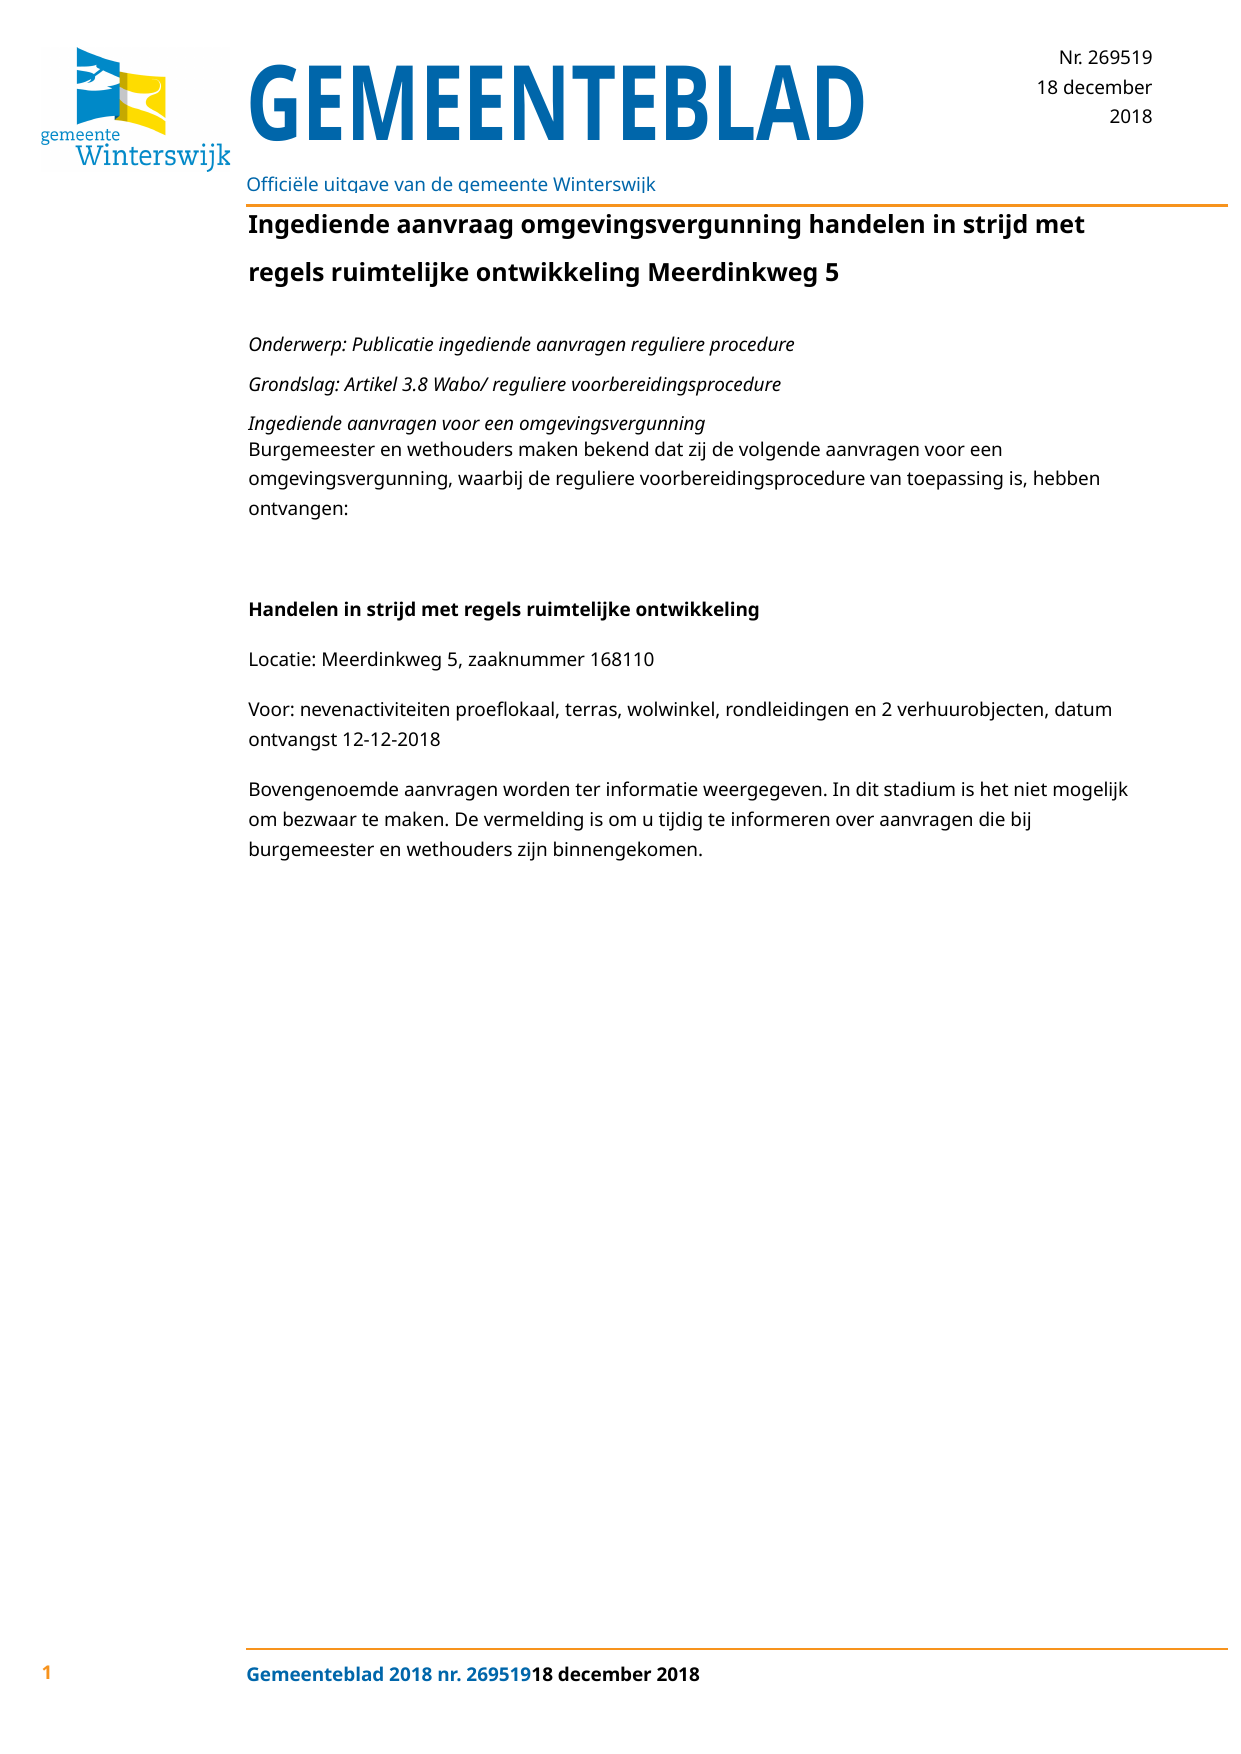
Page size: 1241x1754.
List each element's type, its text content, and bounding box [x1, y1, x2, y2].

text Ingediende aanvragen voor een omgevingsvergunning [248, 410, 1152, 436]
picture [225, 153, 231, 162]
text Voor: nevenactiviteiten proeflokaal, terras, wolwinkel, rondleidingen en 2 verhuurobjecten, datum ontvangst 12-12-2018 [248, 697, 1152, 752]
text Burgemeester en wethouders maken bekend dat zij de volgende aanvragen voor een omgevingsvergunning, waarbij de reguliere voorbereidingsprocedure van toepassing is, hebben ontvangen: [248, 436, 1152, 521]
text Grondslag: Artikel 3.8 Wabo/ reguliere voorbereidingsprocedure [248, 371, 1152, 396]
text Onderwerp: Publicatie ingediende aanvragen reguliere procedure [248, 331, 1152, 357]
text Locatie: Meerdinkweg 5, zaaknummer 168110 [248, 646, 1152, 672]
text Handelen in strijd met regels ruimtelijke ontwikkeling [248, 596, 1152, 621]
text Ingediende aanvraag omgevingsvergunning handelen in strijd met regels ruimtelijke ontwikkeling Meerdinkweg 5 [248, 207, 1152, 288]
picture [41, 47, 231, 172]
text Bovengenoemde aanvragen worden ter informatie weergegeven. In dit stadium is het niet mogelijk om bezwaar te maken. De vermelding is om u tijdig te informeren over aanvragen die bij burgemeester en wethouders zijn binnengekomen. [248, 777, 1152, 861]
